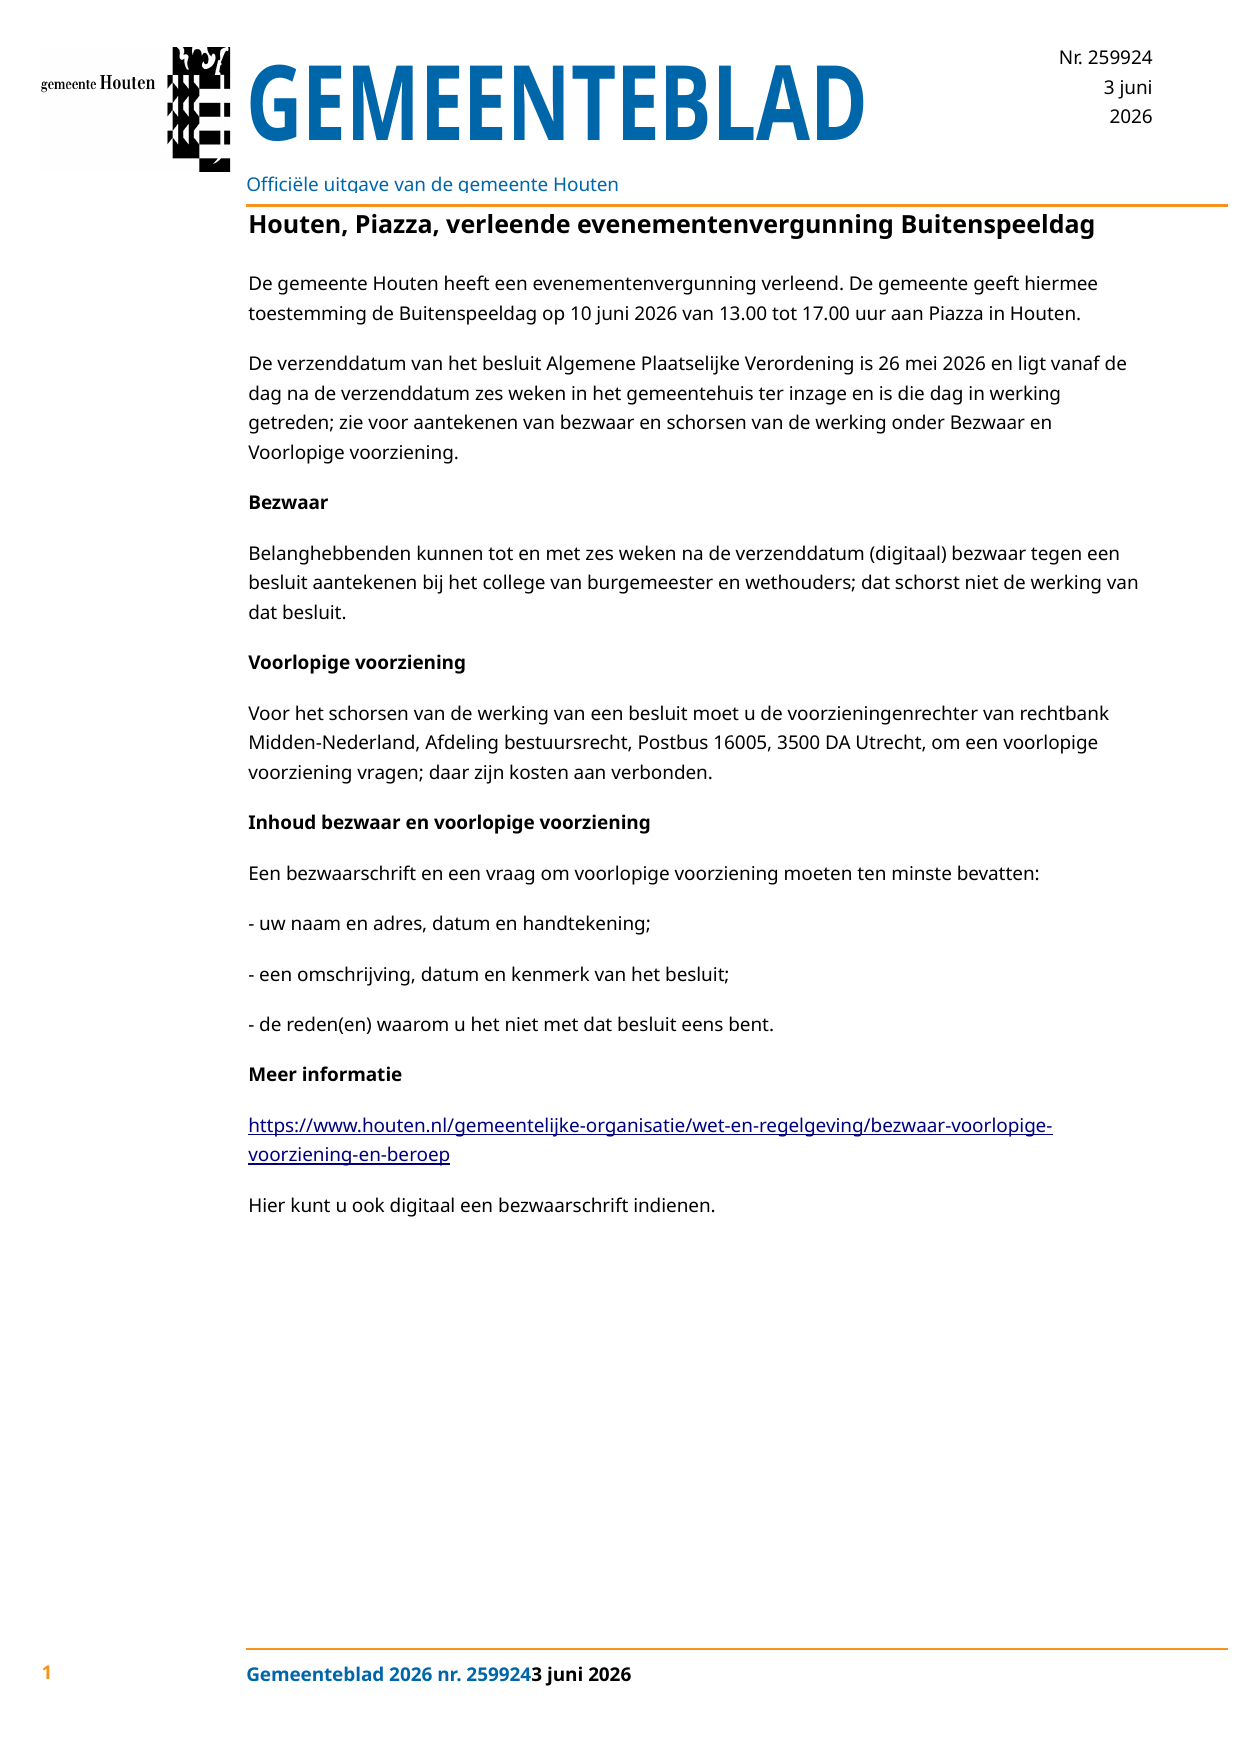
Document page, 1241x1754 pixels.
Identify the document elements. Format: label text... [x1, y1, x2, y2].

text - de reden(en) waarom u het niet met dat besluit eens bent. [248, 1011, 1152, 1037]
text De verzenddatum van het besluit Algemene Plaatselijke Verordening is 26 mei 2026 en ligt vanaf de dag na de verzenddatum zes weken in het gemeentehuis ter inzage en is die dag in werking getreden; zie voor aantekenen van bezwaar en schorsen van de werking onder Bezwaar en Voorlopige voorziening. [248, 350, 1152, 465]
text Bezwaar [248, 489, 1152, 515]
text Een bezwaarschrift en een vraag om voorlopige voorziening moeten ten minste bevatten: [248, 860, 1152, 886]
text Meer informatie [248, 1062, 1152, 1087]
text https://www.houten.nl/gemeentelijke-organisatie/wet-en-regelgeving/bezwaar-voorlopige-voorziening-en-beroep [248, 1112, 1152, 1167]
text Voorlopige voorziening [248, 649, 1152, 675]
text Belanghebbenden kunnen tot en met zes weken na de verzenddatum (digitaal) bezwaar tegen een besluit aantekenen bij het college van burgemeester en wethouders; dat schorst niet de werking van dat besluit. [248, 540, 1152, 625]
text Houten, Piazza, verleende evenementenvergunning Buitenspeeldag [248, 207, 1152, 241]
picture [41, 47, 231, 172]
text De gemeente Houten heeft een evenementenvergunning verleend. De gemeente geeft hiermee toestemming de Buitenspeeldag op 10 juni 2026 van 13.00 tot 17.00 uur aan Piazza in Houten. [248, 270, 1152, 326]
text Hier kunt u ook digitaal een bezwaarschrift indienen. [248, 1192, 1152, 1218]
text Voor het schorsen van de werking van een besluit moet u de voorzieningenrechter van rechtbank Midden-Nederland, Afdeling bestuursrecht, Postbus 16005, 3500 DA Utrecht, om een voorlopige voorziening vragen; daar zijn kosten aan verbonden. [248, 700, 1152, 785]
text Inhoud bezwaar en voorlopige voorziening [248, 809, 1152, 835]
text - uw naam en adres, datum en handtekening; [248, 910, 1152, 936]
text - een omschrijving, datum en kenmerk van het besluit; [248, 961, 1152, 986]
